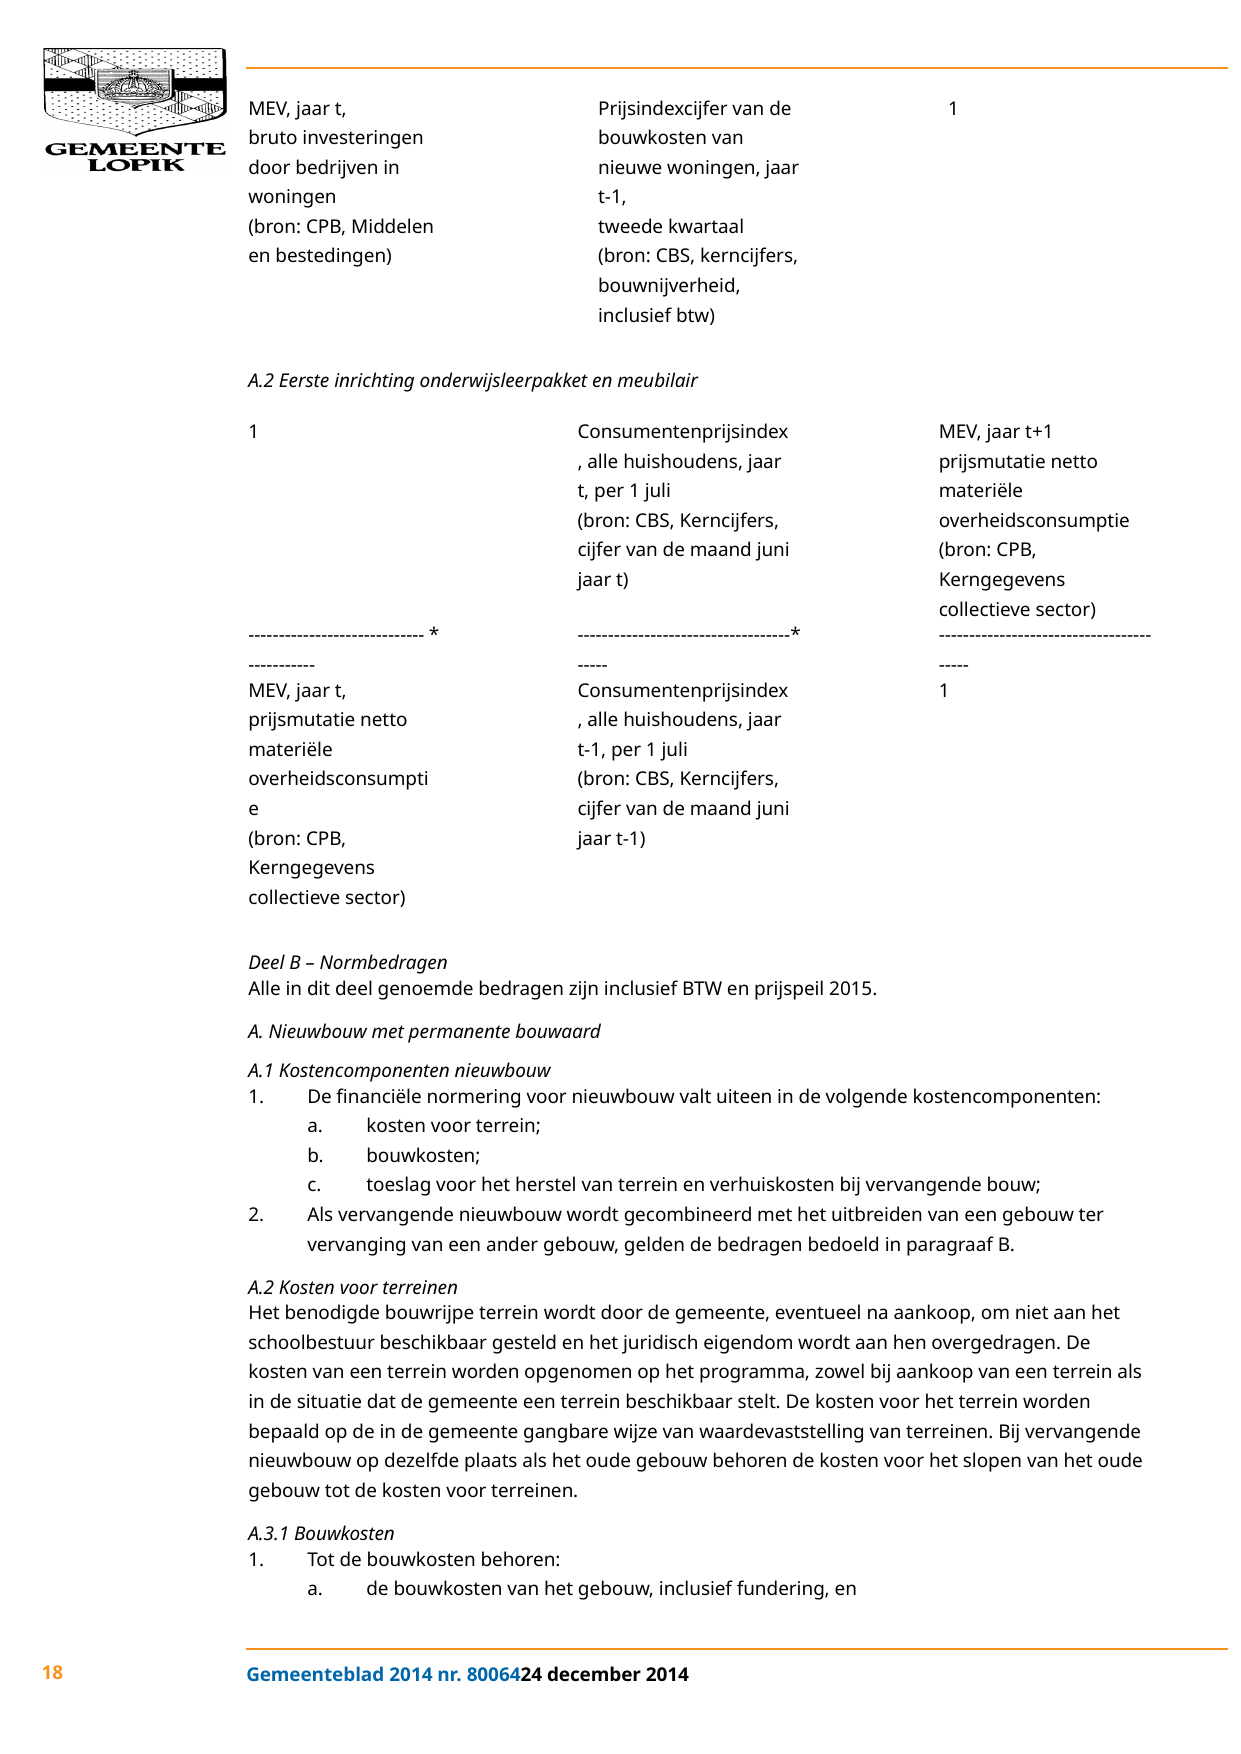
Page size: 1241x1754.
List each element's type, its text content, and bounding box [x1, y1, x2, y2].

table_header MEV, jaar t+1 prijsmutatie netto materiële overheidsconsumptie (bron: CPB, Kerngegevens collectieve sector) [939, 418, 1152, 622]
table_cell 1 [939, 677, 1152, 910]
list kosten voor terrein; [307, 1112, 1152, 1138]
text A.2 Eerste inrichting onderwijsleerpakket en meubilair [248, 367, 1152, 393]
table_header Consumentenprijsindex, alle huishoudens, jaar t, per 1 juli (bron: CBS, Kerncijfers, cijfer van de maand juni jaar t) [577, 418, 790, 622]
list de bouwkosten van het gebouw, inclusief fundering, en [307, 1576, 1152, 1601]
table_header 1 [248, 418, 429, 622]
text Het benodigde bouwrijpe terrein wordt door de gemeente, eventueel na aankoop, om niet aan het schoolbestuur beschikbaar gesteld en het juridisch eigendom wordt aan hen overgedragen. De kosten van een terrein worden opgenomen op het programma, zowel bij aankoop van een terrein als in de situatie dat de gemeente een terrein beschikbaar stelt. De kosten voor het terrein worden bepaald op de in de gemeente gangbare wijze van waardevaststelling van terreinen. Bij vervangende nieuwbouw op dezelfde plaats als het oude gebouw behoren de kosten voor het slopen van het oude gebouw tot de kosten voor terreinen. [248, 1299, 1152, 1503]
list Als vervangende nieuwbouw wordt gecombineerd met het uitbreiden van een gebouw ter vervanging van een ander gebouw, gelden de bedragen bedoeld in paragraaf B. [248, 1201, 1152, 1256]
table_cell [452, 95, 598, 328]
text Alle in dit deel genoemde bedragen zijn inclusief BTW en prijspeil 2015. [248, 975, 1152, 1000]
text Deel B – Normbedragen [248, 949, 1152, 975]
list toeslag voor het herstel van terrein en verhuiskosten bij vervangende bouw; [307, 1172, 1152, 1197]
list De financiële normering voor nieuwbouw valt uiteen in de volgende kostencomponenten: [248, 1083, 1152, 1108]
list Tot de bouwkosten behoren: [248, 1546, 1152, 1572]
table_cell [802, 95, 948, 328]
table_cell MEV, jaar t, prijsmutatie netto materiële overheidsconsumptie (bron: CPB, Kerngegevens collectieve sector) [248, 677, 429, 910]
text A. Nieuwbouw met permanente bouwaard [248, 1018, 1152, 1043]
text A.1 Kostencomponenten nieuwbouw [248, 1057, 1152, 1083]
table_cell * [790, 622, 938, 677]
text A.2 Kosten voor terreinen [248, 1274, 1152, 1299]
table_header [790, 418, 938, 622]
table_cell ---------------------------------------- [577, 622, 790, 677]
table_cell Consumentenprijsindex, alle huishoudens, jaar t-1, per 1 juli (bron: CBS, Kerncijfers, cijfer van de maand juni jaar t-1) [577, 677, 790, 910]
table_cell 1 [948, 95, 1152, 328]
table_cell MEV, jaar t, bruto investeringen door bedrijven in woningen (bron: CPB, Middelen en bestedingen) [248, 95, 452, 328]
table_cell * [429, 622, 577, 677]
table_cell [790, 677, 938, 910]
picture [41, 47, 231, 172]
table_cell Prijsindexcijfer van de bouwkosten van nieuwe woningen, jaar t-1, tweede kwartaal (bron: CBS, kerncijfers, bouwnijverheid, inclusief btw) [598, 95, 802, 328]
table_header [429, 418, 577, 622]
table_cell ---------------------------------------- [248, 622, 429, 677]
table_cell [429, 677, 577, 910]
list bouwkosten; [307, 1142, 1152, 1168]
table_cell ---------------------------------------- [939, 622, 1152, 677]
text A.3.1 Bouwkosten [248, 1520, 1152, 1546]
